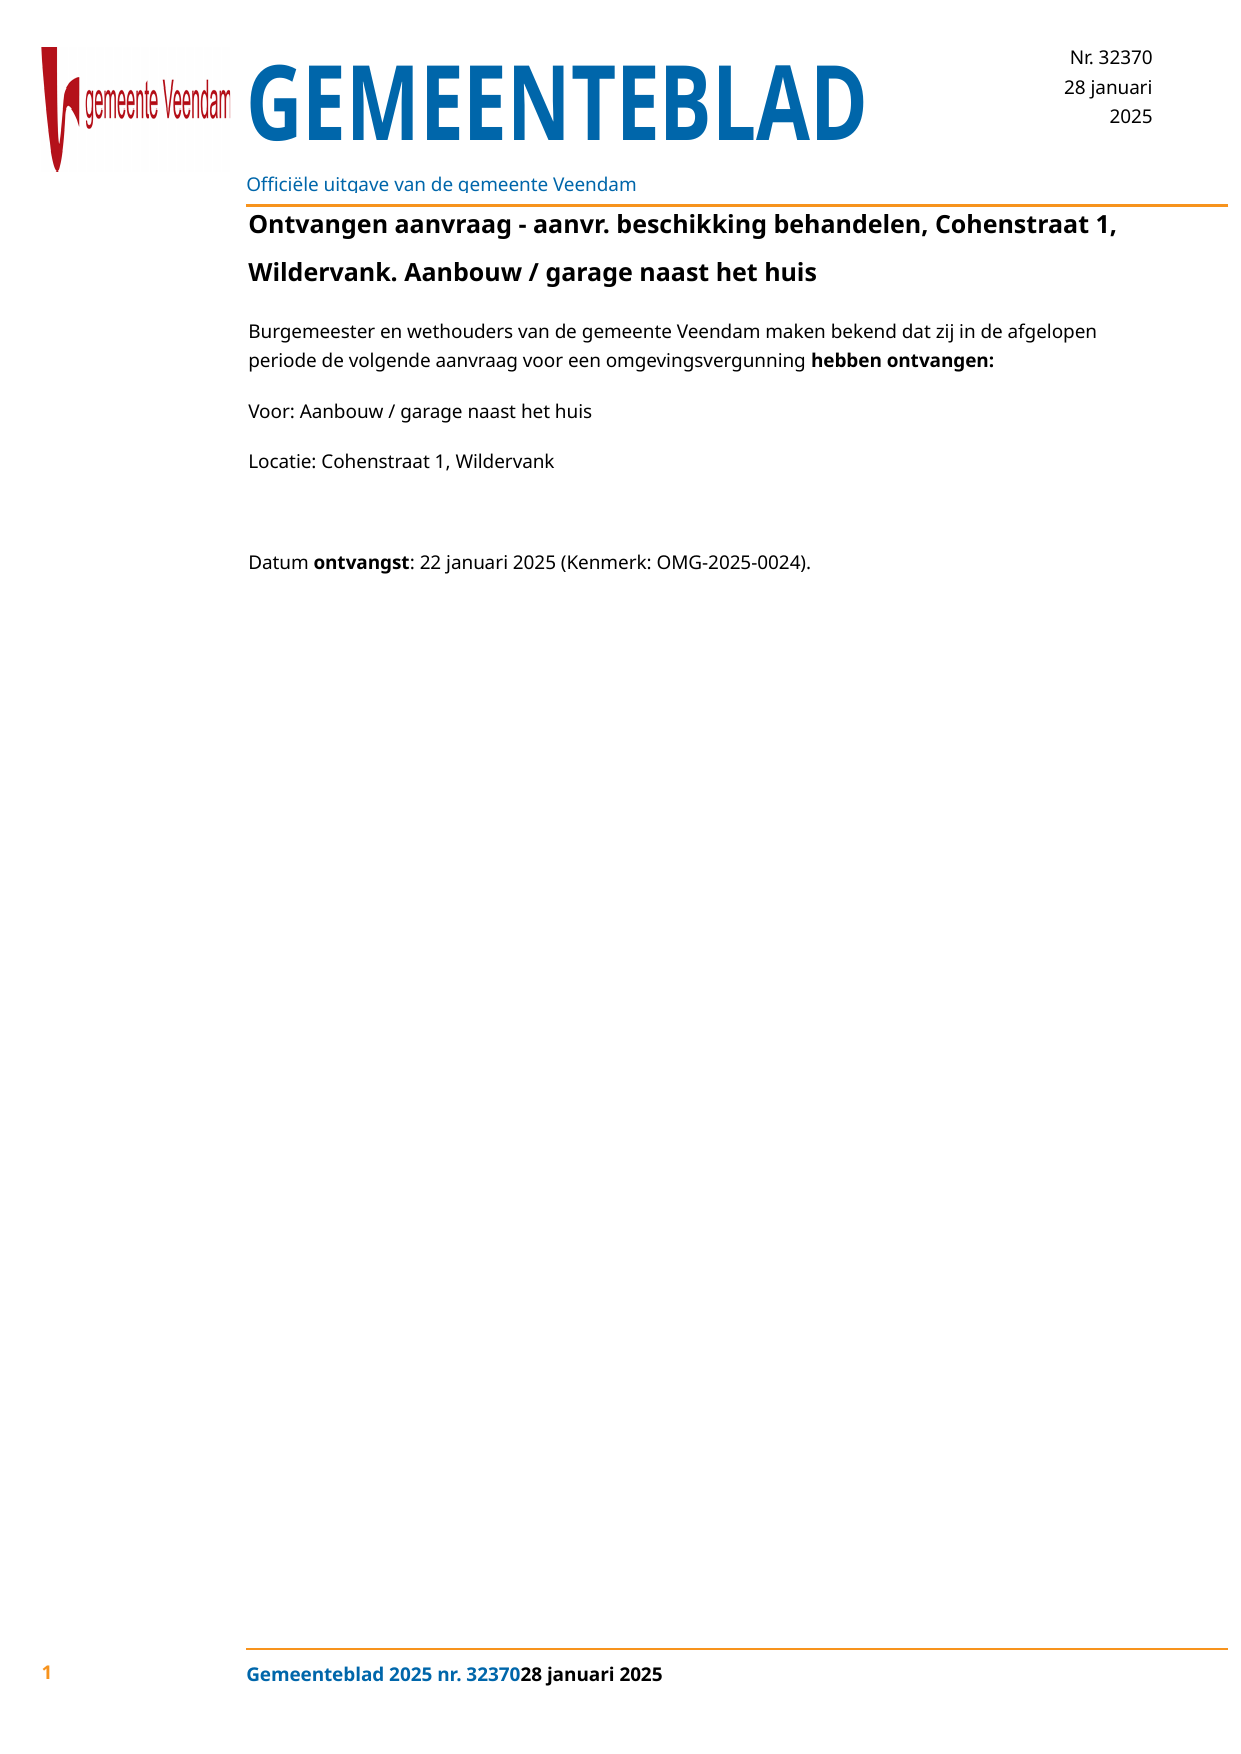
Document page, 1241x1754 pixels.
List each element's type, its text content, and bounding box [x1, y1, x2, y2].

text Burgemeester en wethouders van de gemeente Veendam maken bekend dat zij in de afgelopen periode de volgende aanvraag voor een omgevingsvergunning hebben ontvangen: [248, 318, 1152, 373]
picture [41, 47, 231, 172]
text Voor: Aanbouw / garage naast het huis [248, 398, 1152, 424]
text Locatie: Cohenstraat 1, Wildervank [248, 448, 1152, 474]
text Ontvangen aanvraag - aanvr. beschikking behandelen, Cohenstraat 1, Wildervank. Aanbouw / garage naast het huis [248, 207, 1152, 288]
text Datum ontvangst: 22 januari 2025 (Kenmerk: OMG-2025-0024). [248, 549, 1152, 575]
